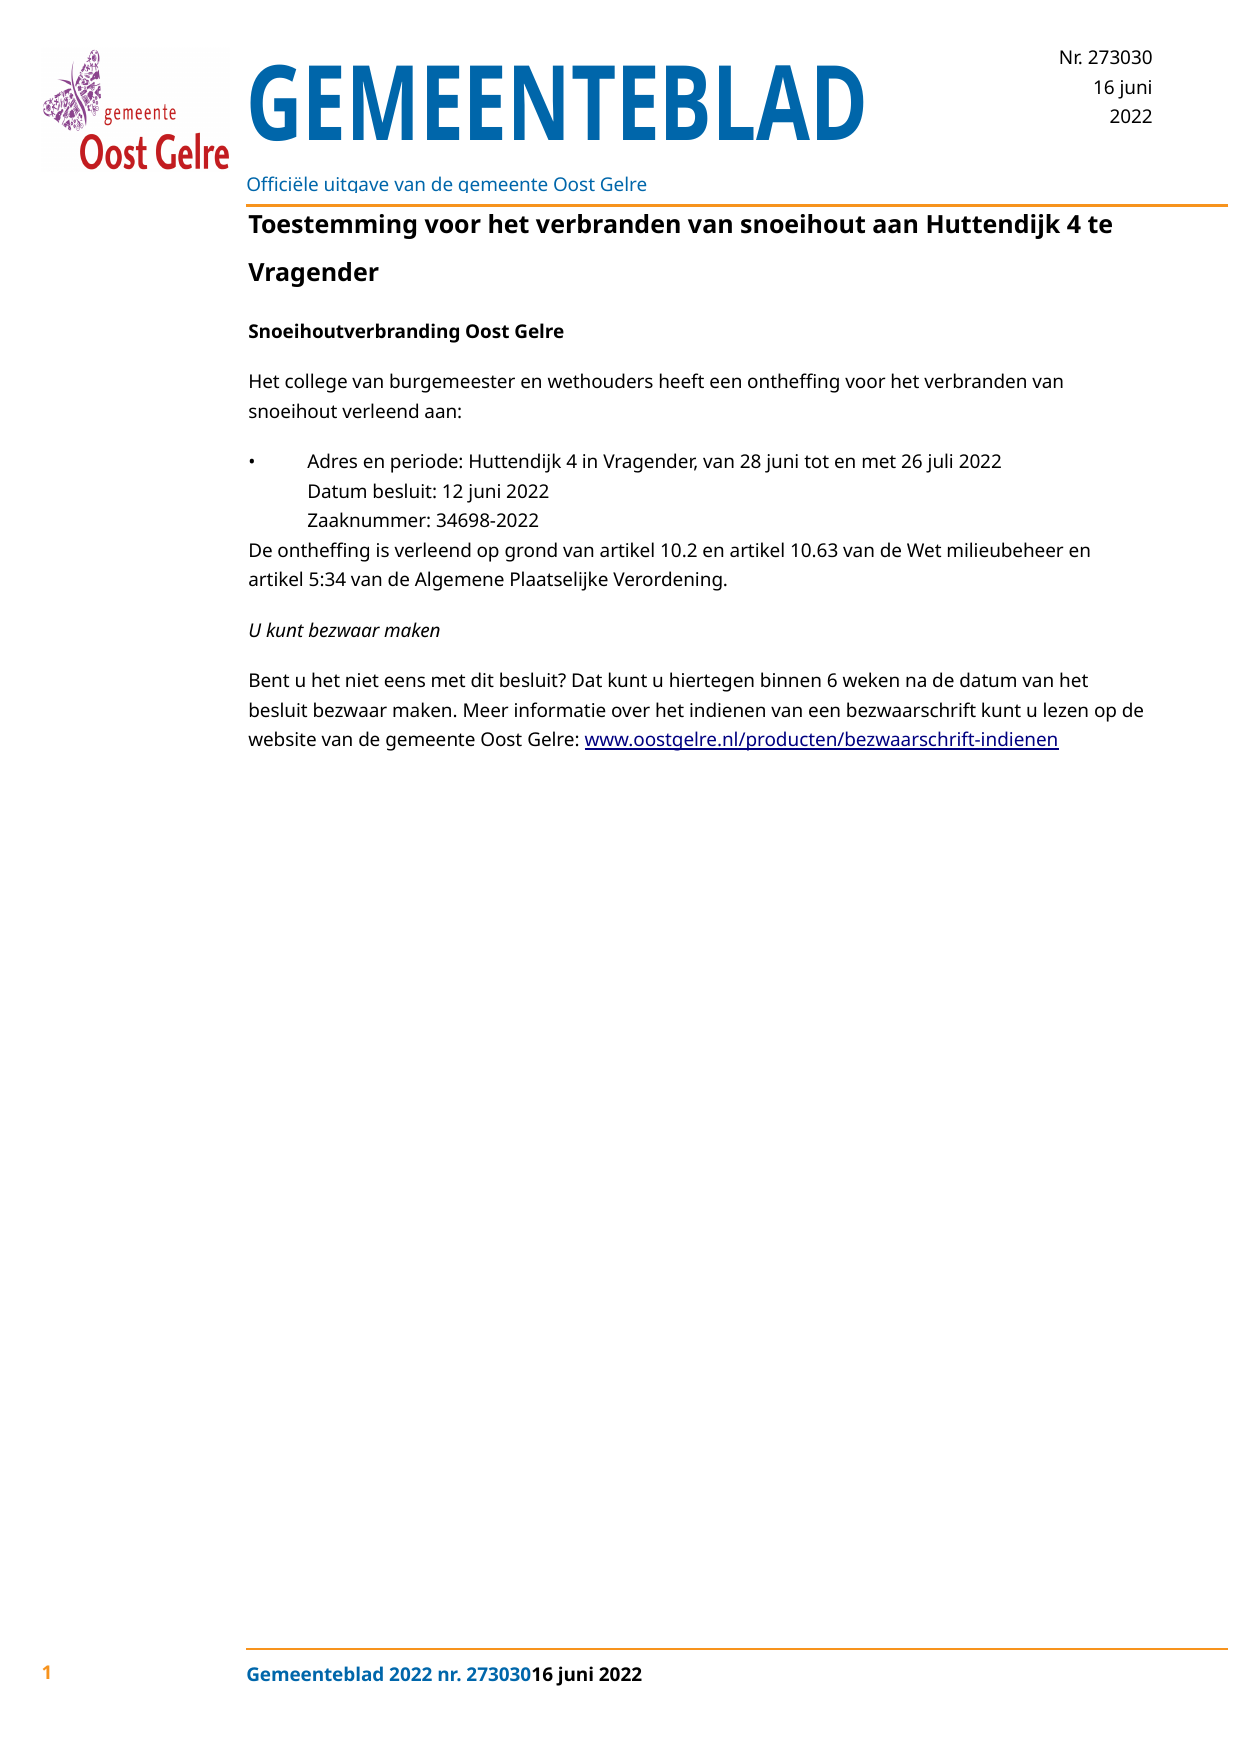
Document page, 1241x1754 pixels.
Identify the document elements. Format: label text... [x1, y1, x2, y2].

list Adres en periode: Huttendijk 4 in Vragender, van 28 juni tot en met 26 juli 2022 [248, 448, 1152, 474]
text Bent u het niet eens met dit besluit? Dat kunt u hiertegen binnen 6 weken na de datum van het besluit bezwaar maken. Meer informatie over het indienen van een bezwaarschrift kunt u lezen op de website van de gemeente Oost Gelre: www.oostgelre.nl/producten/bezwaarschrift-indienen [248, 667, 1152, 752]
text U kunt bezwaar maken [248, 617, 1152, 643]
list Zaaknummer: 34698-2022 [248, 507, 1152, 533]
list Datum besluit: 12 juni 2022 [248, 478, 1152, 504]
text Het college van burgemeester en wethouders heeft een ontheffing voor het verbranden van snoeihout verleend aan: [248, 368, 1152, 424]
picture [41, 47, 231, 172]
text De ontheffing is verleend op grond van artikel 10.2 en artikel 10.63 van de Wet milieubeheer en artikel 5:34 van de Algemene Plaatselijke Verordening. [248, 537, 1152, 592]
text Toestemming voor het verbranden van snoeihout aan Huttendijk 4 te Vragender [248, 207, 1152, 288]
text Snoeihoutverbranding Oost Gelre [248, 318, 1152, 344]
